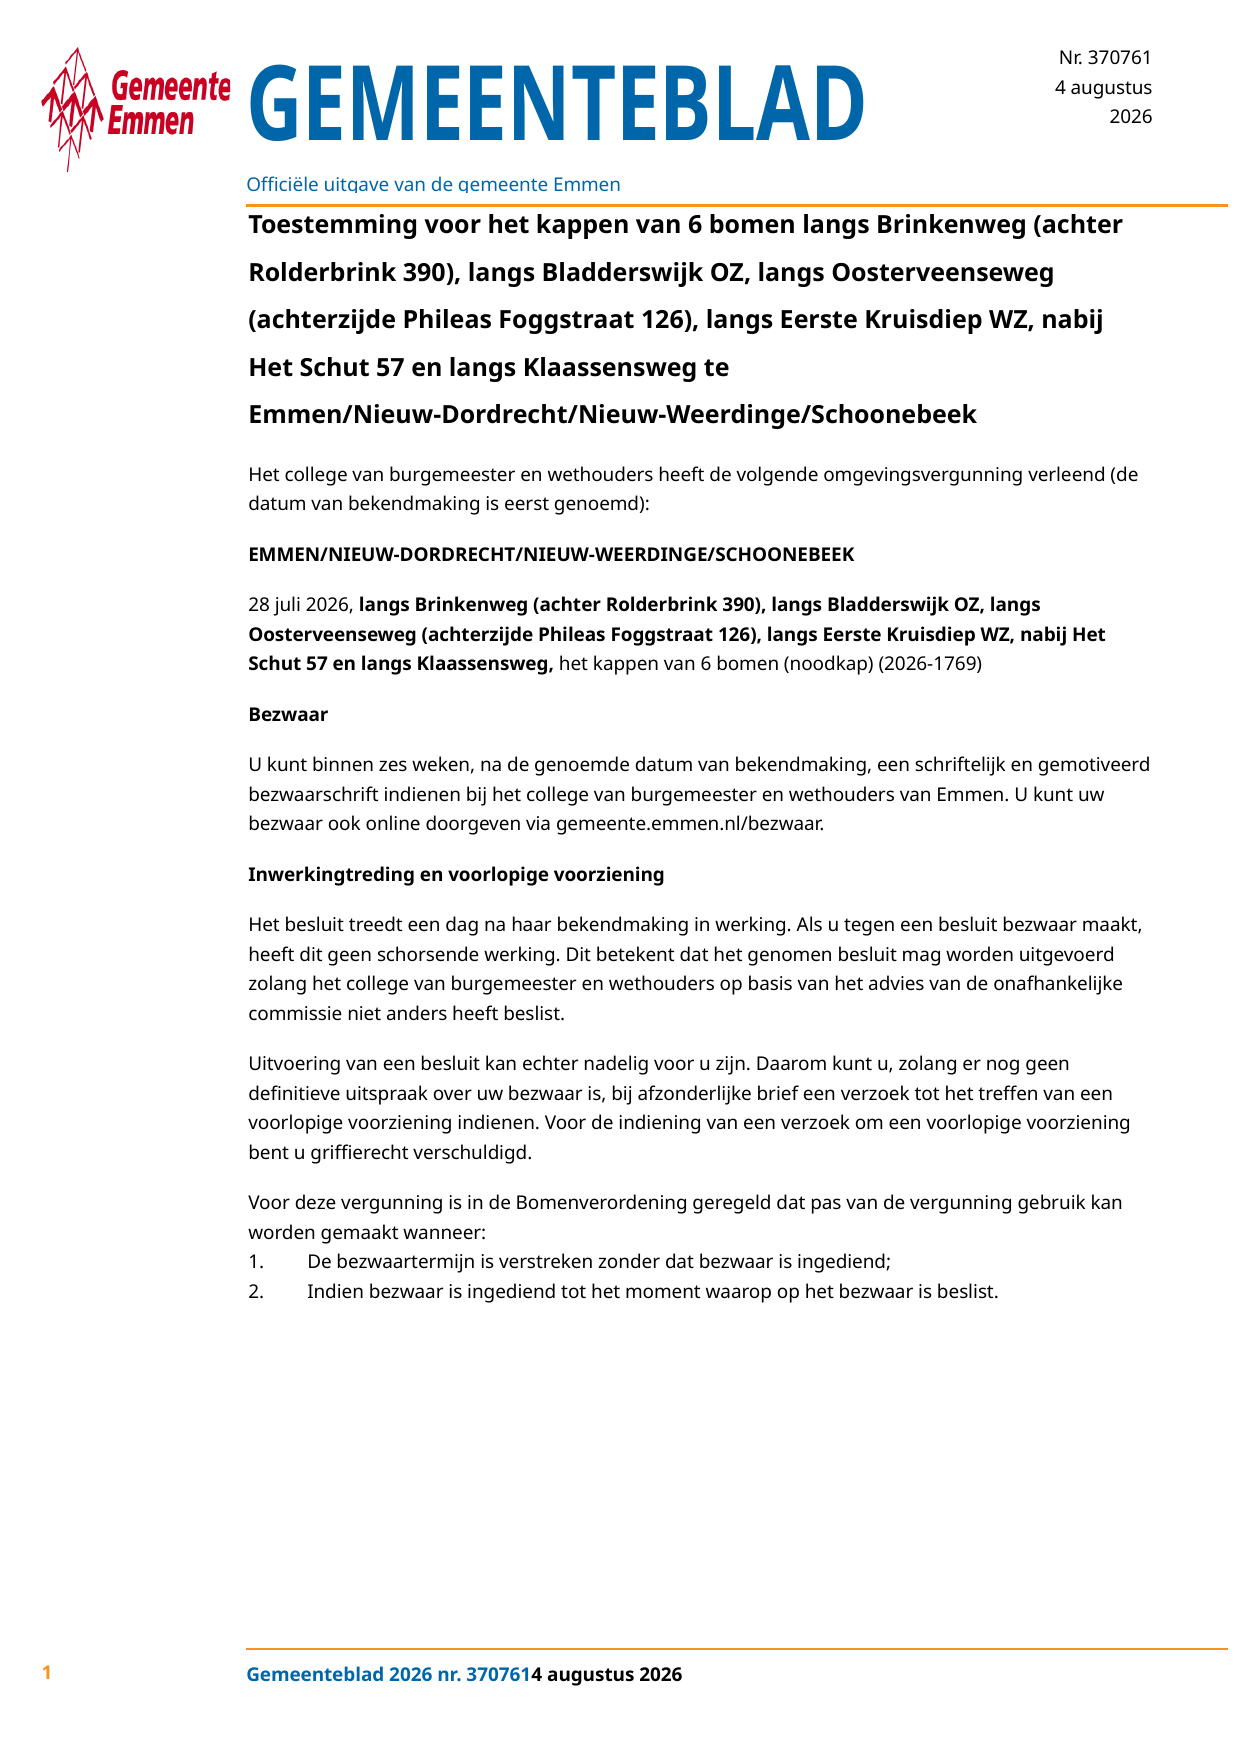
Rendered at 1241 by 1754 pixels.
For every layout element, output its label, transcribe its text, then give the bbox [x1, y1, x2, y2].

text Inwerkingtreding en voorlopige voorziening [248, 861, 1152, 886]
text 28 juli 2026, langs Brinkenweg (achter Rolderbrink 390), langs Bladderswijk OZ, langs Oosterveenseweg (achterzijde Phileas Foggstraat 126), langs Eerste Kruisdiep WZ, nabij Het Schut 57 en langs Klaassensweg, het kappen van 6 bomen (noodkap) (2026-1769) [248, 591, 1152, 676]
picture [41, 47, 231, 172]
text EMMEN/NIEUW-DORDRECHT/NIEUW-WEERDINGE/SCHOONEBEEK [248, 541, 1152, 566]
list De bezwaartermijn is verstreken zonder dat bezwaar is ingediend; [248, 1249, 1152, 1274]
text Voor deze vergunning is in de Bomenverordening geregeld dat pas van de vergunning gebruik kan worden gemaakt wanneer: [248, 1189, 1152, 1245]
text Bezwaar [248, 701, 1152, 726]
text Het college van burgemeester en wethouders heeft de volgende omgevingsvergunning verleend (de datum van bekendmaking is eerst genoemd): [248, 461, 1152, 516]
text Het besluit treedt een dag na haar bekendmaking in werking. Als u tegen een besluit bezwaar maakt, heeft dit geen schorsende werking. Dit betekent dat het genomen besluit mag worden uitgevoerd zolang het college van burgemeester en wethouders op basis van het advies van de onafhankelijke commissie niet anders heeft beslist. [248, 911, 1152, 1026]
list Indien bezwaar is ingediend tot het moment waarop op het bezwaar is beslist. [248, 1278, 1152, 1304]
text Toestemming voor het kappen van 6 bomen langs Brinkenweg (achter Rolderbrink 390), langs Bladderswijk OZ, langs Oosterveenseweg (achterzijde Phileas Foggstraat 126), langs Eerste Kruisdiep WZ, nabij Het Schut 57 en langs Klaassensweg te Emmen/Nieuw-Dordrecht/Nieuw-Weerdinge/Schoonebeek [248, 207, 1152, 431]
text U kunt binnen zes weken, na de genoemde datum van bekendmaking, een schriftelijk en gemotiveerd bezwaarschrift indienen bij het college van burgemeester en wethouders van Emmen. U kunt uw bezwaar ook online doorgeven via gemeente.emmen.nl/bezwaar. [248, 751, 1152, 836]
text Uitvoering van een besluit kan echter nadelig voor u zijn. Daarom kunt u, zolang er nog geen definitieve uitspraak over uw bezwaar is, bij afzonderlijke brief een verzoek tot het treffen van een voorlopige voorziening indienen. Voor de indiening van een verzoek om een voorlopige voorziening bent u griffierecht verschuldigd. [248, 1050, 1152, 1165]
